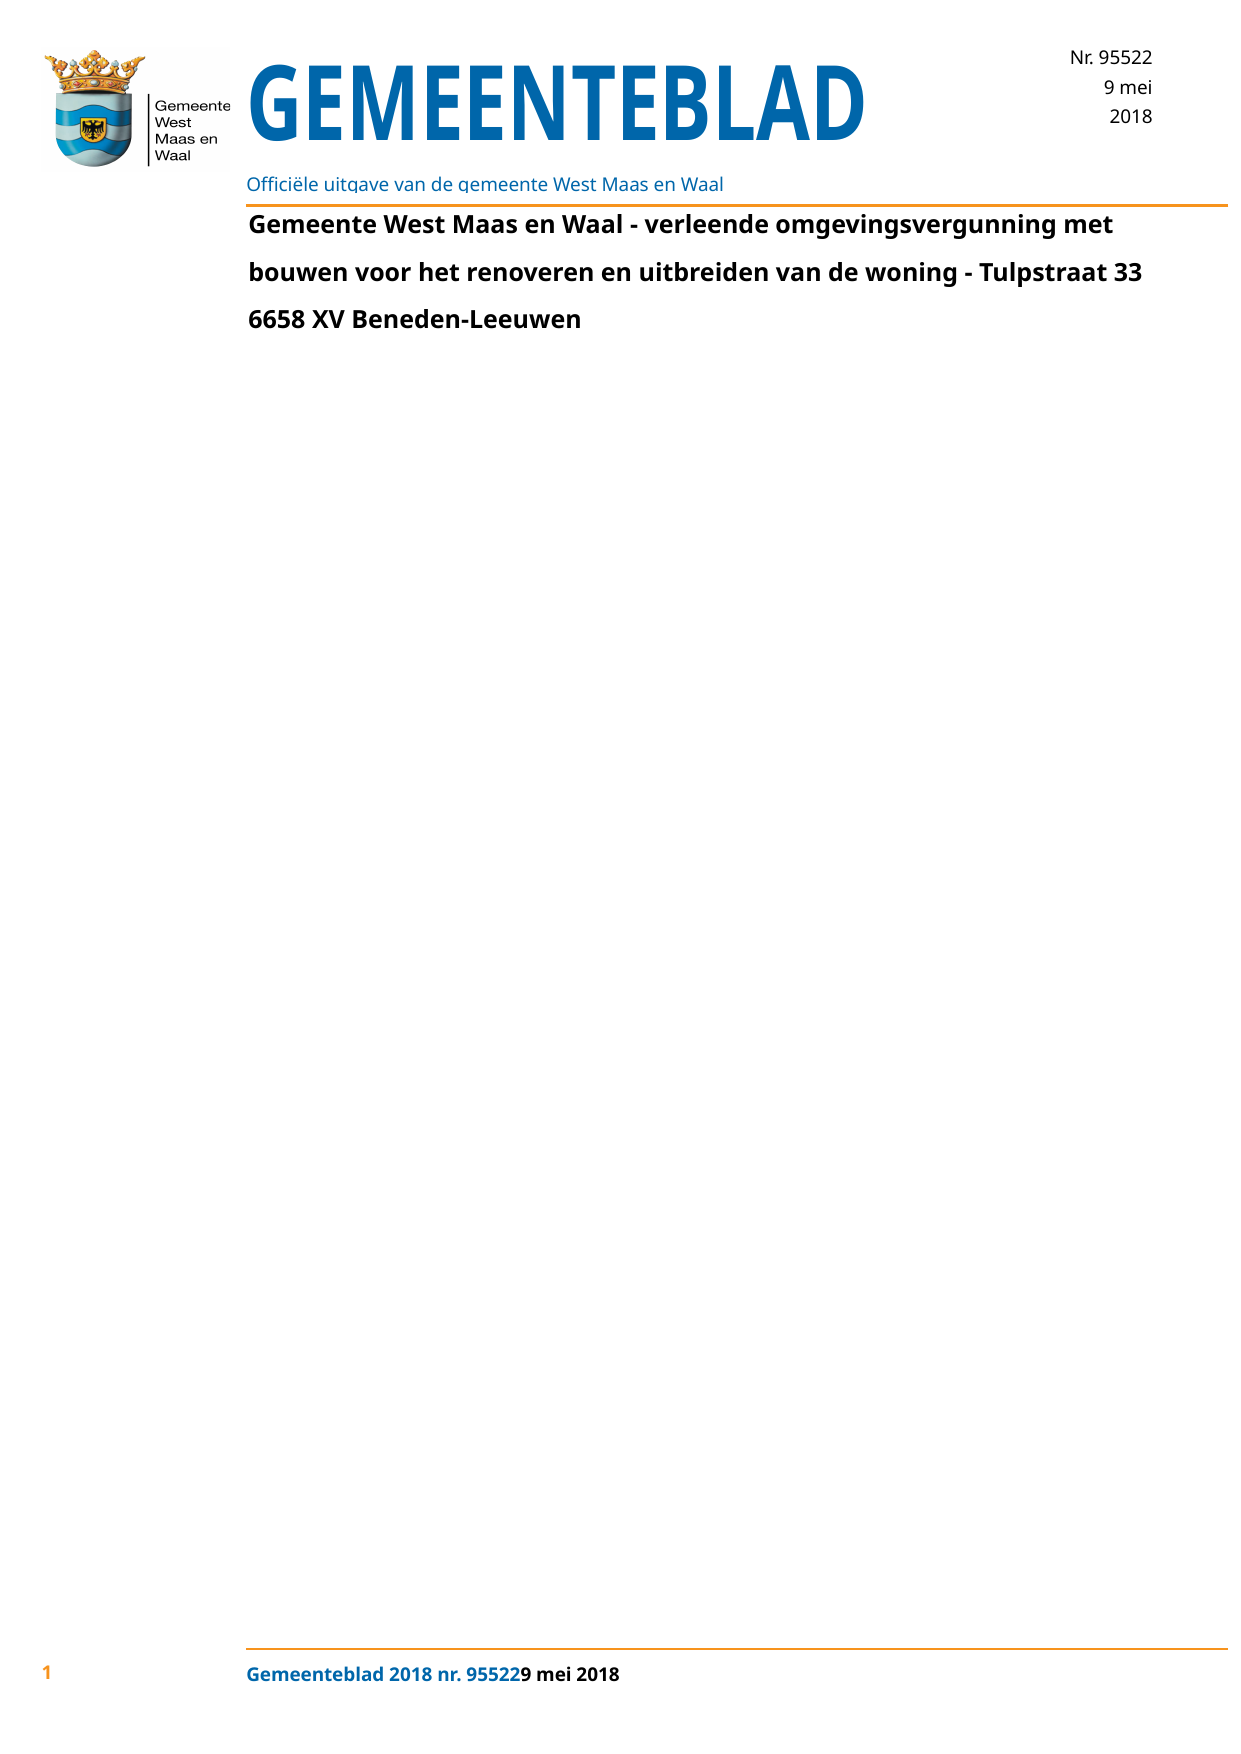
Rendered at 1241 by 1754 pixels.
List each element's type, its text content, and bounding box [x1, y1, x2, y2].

picture [41, 47, 231, 172]
text Gemeente West Maas en Waal - verleende omgevingsvergunning met bouwen voor het renoveren en uitbreiden van de woning - Tulpstraat 33 6658 XV Beneden-Leeuwen [248, 207, 1152, 336]
